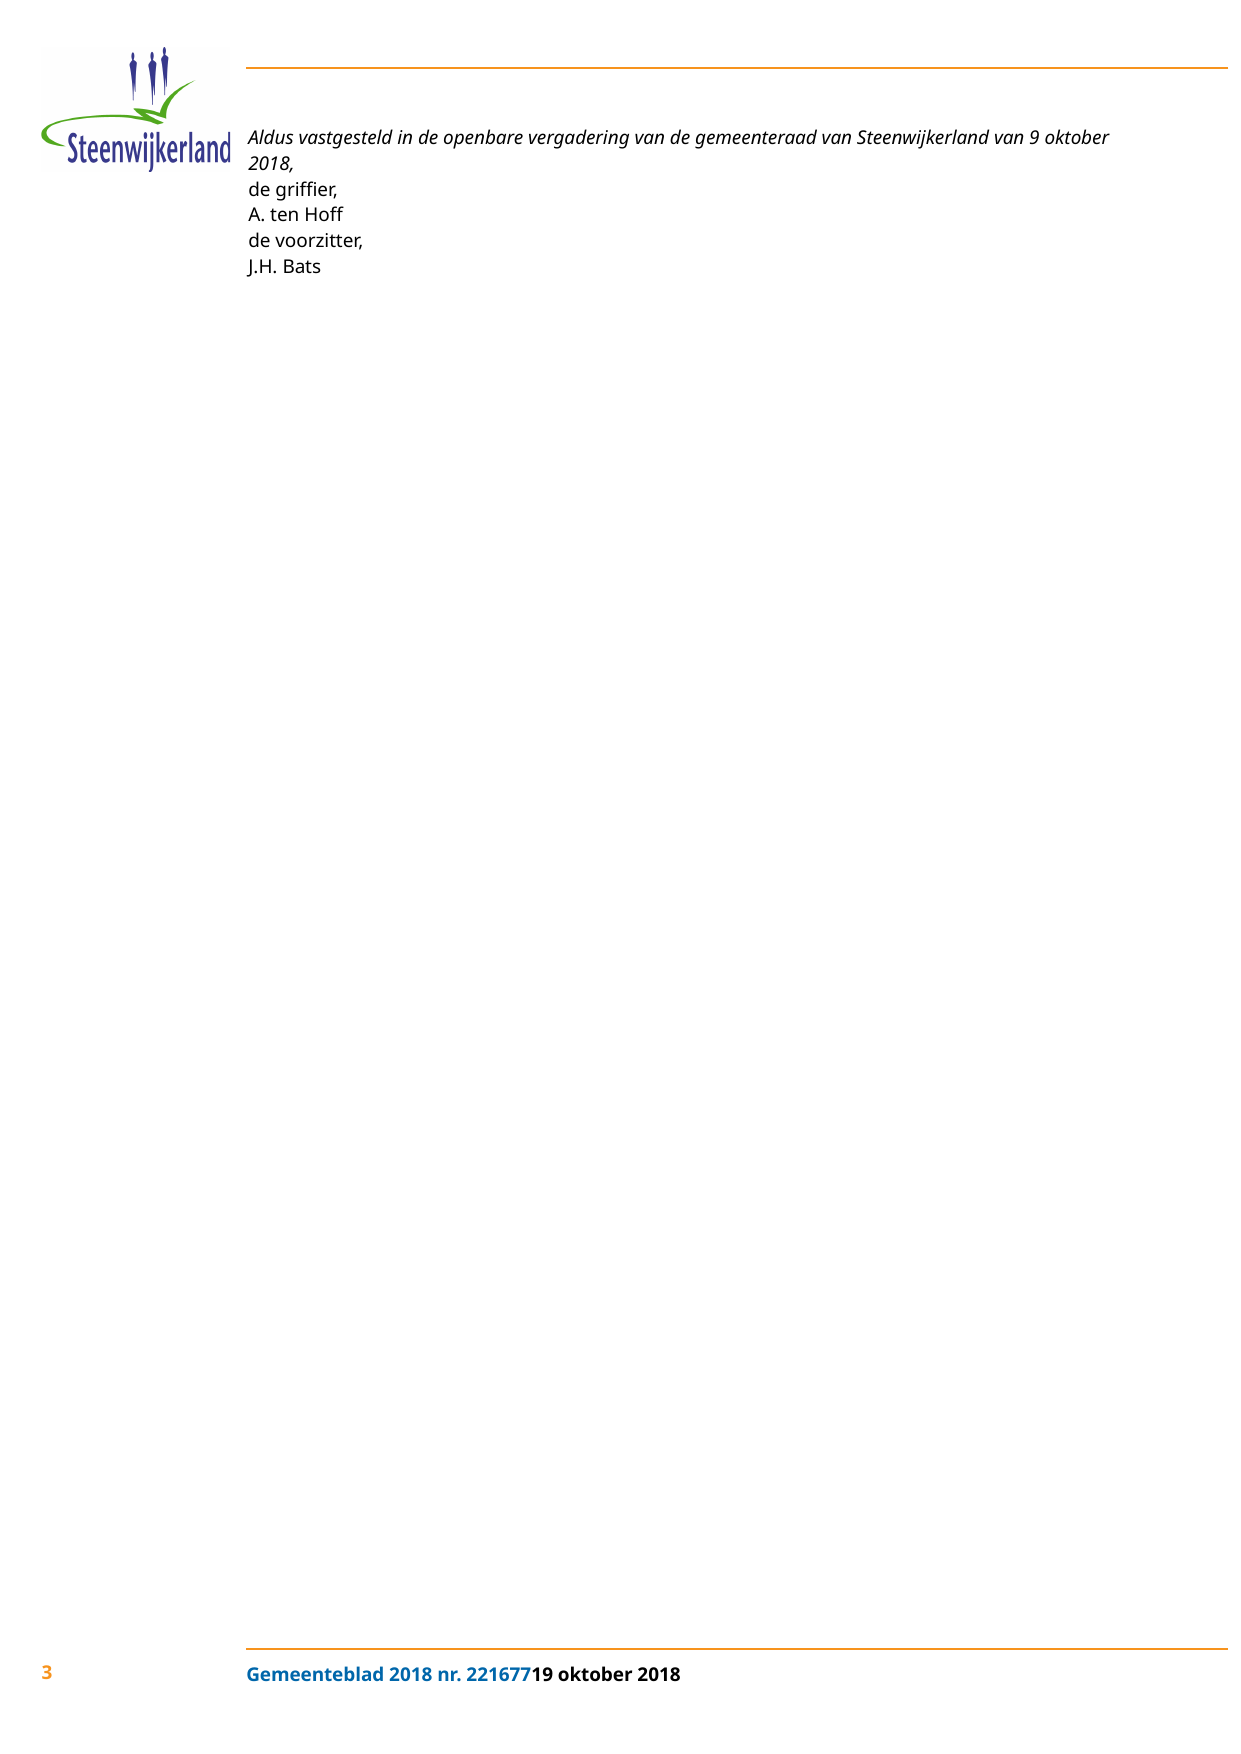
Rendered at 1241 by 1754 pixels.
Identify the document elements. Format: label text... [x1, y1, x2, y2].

text A. ten Hoff [248, 202, 1152, 227]
text Aldus vastgesteld in de openbare vergadering van de gemeenteraad van Steenwijkerland van 9 oktober 2018, [248, 124, 1152, 176]
picture [41, 47, 231, 172]
text de voorzitter, [248, 227, 1152, 253]
text de griffier, [248, 176, 1152, 202]
text J.H. Bats [248, 253, 1152, 279]
